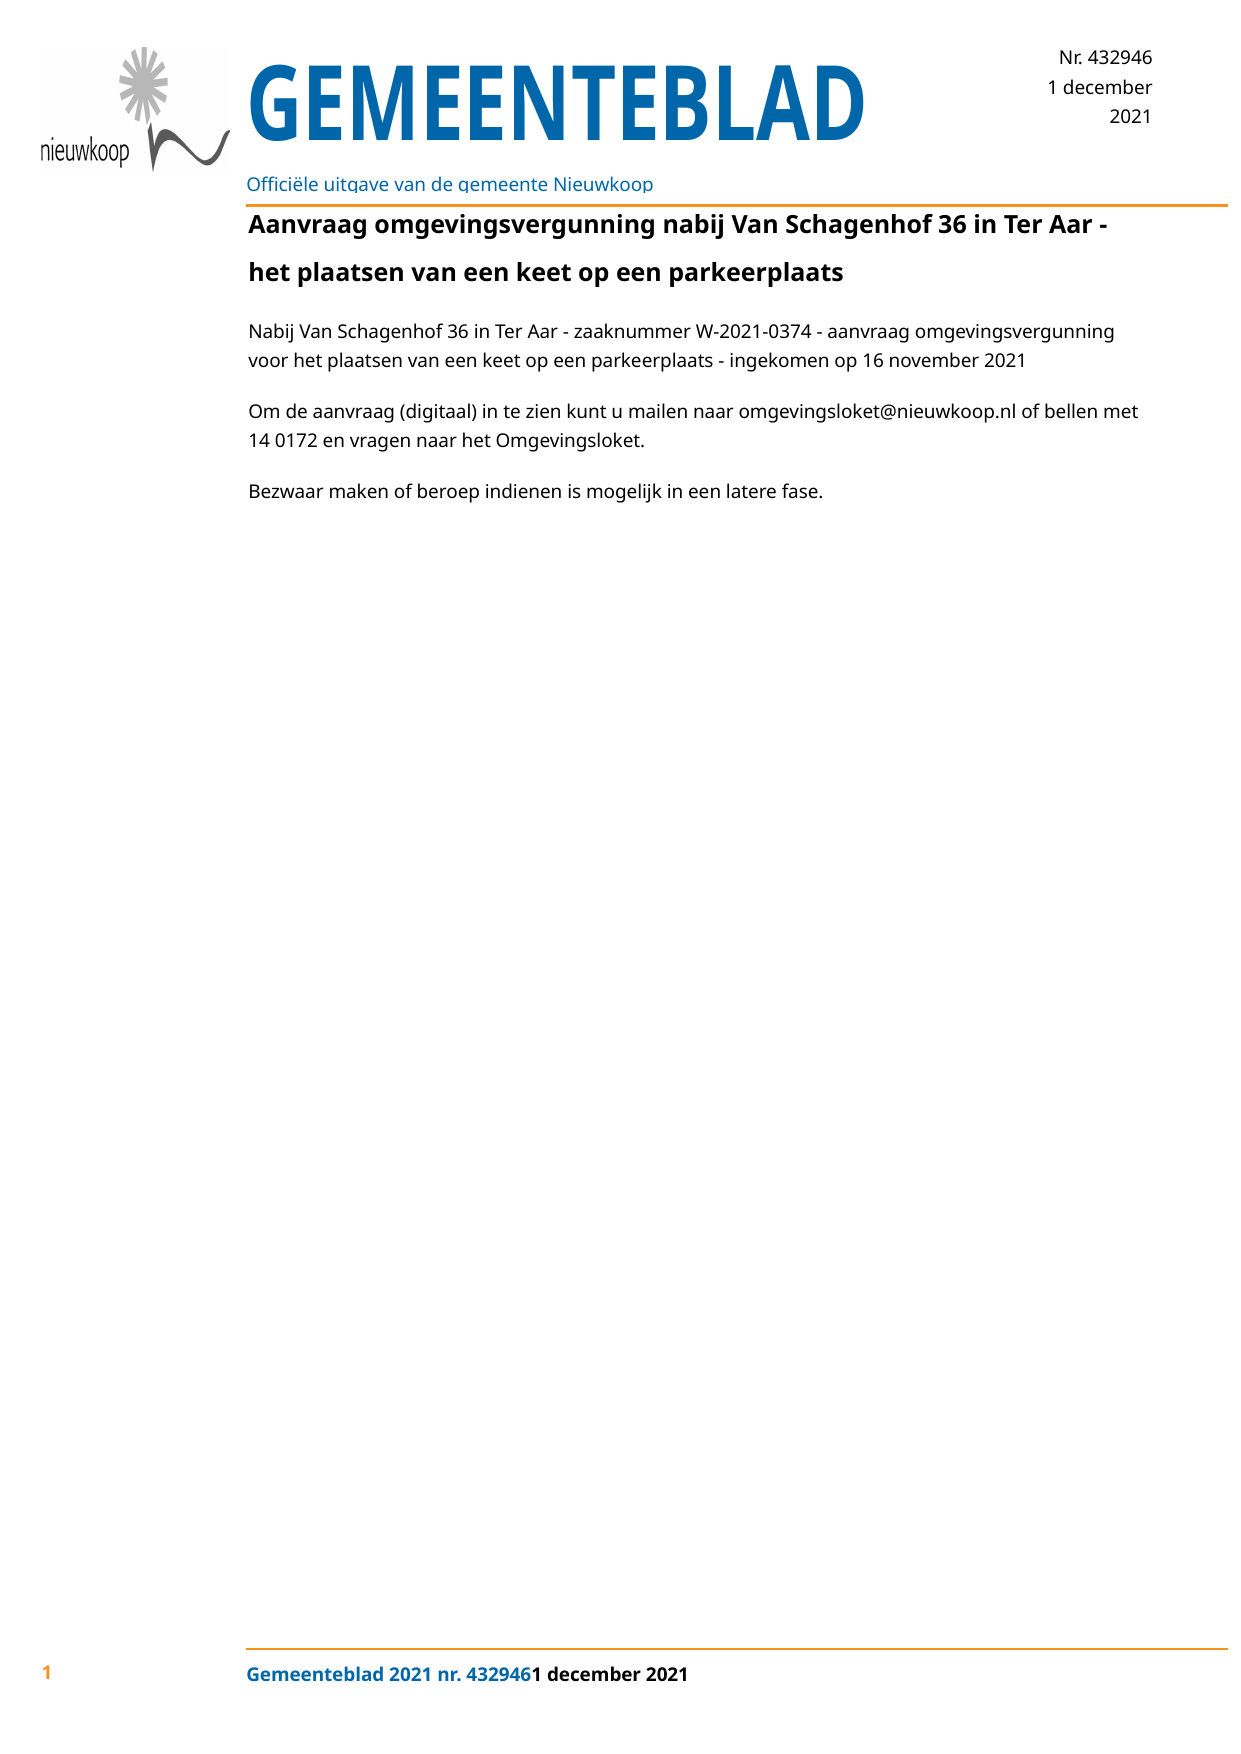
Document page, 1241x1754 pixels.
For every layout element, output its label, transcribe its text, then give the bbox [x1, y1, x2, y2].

picture [41, 47, 231, 172]
text Om de aanvraag (digitaal) in te zien kunt u mailen naar omgevingsloket@nieuwkoop.nl of bellen met 14 0172 en vragen naar het Omgevingsloket. [248, 398, 1152, 453]
text Bezwaar maken of beroep indienen is mogelijk in een latere fase. [248, 478, 1152, 504]
text Nabij Van Schagenhof 36 in Ter Aar - zaaknummer W-2021-0374 - aanvraag omgevingsvergunning voor het plaatsen van een keet op een parkeerplaats - ingekomen op 16 november 2021 [248, 318, 1152, 373]
text Aanvraag omgevingsvergunning nabij Van Schagenhof 36 in Ter Aar - het plaatsen van een keet op een parkeerplaats [248, 207, 1152, 288]
